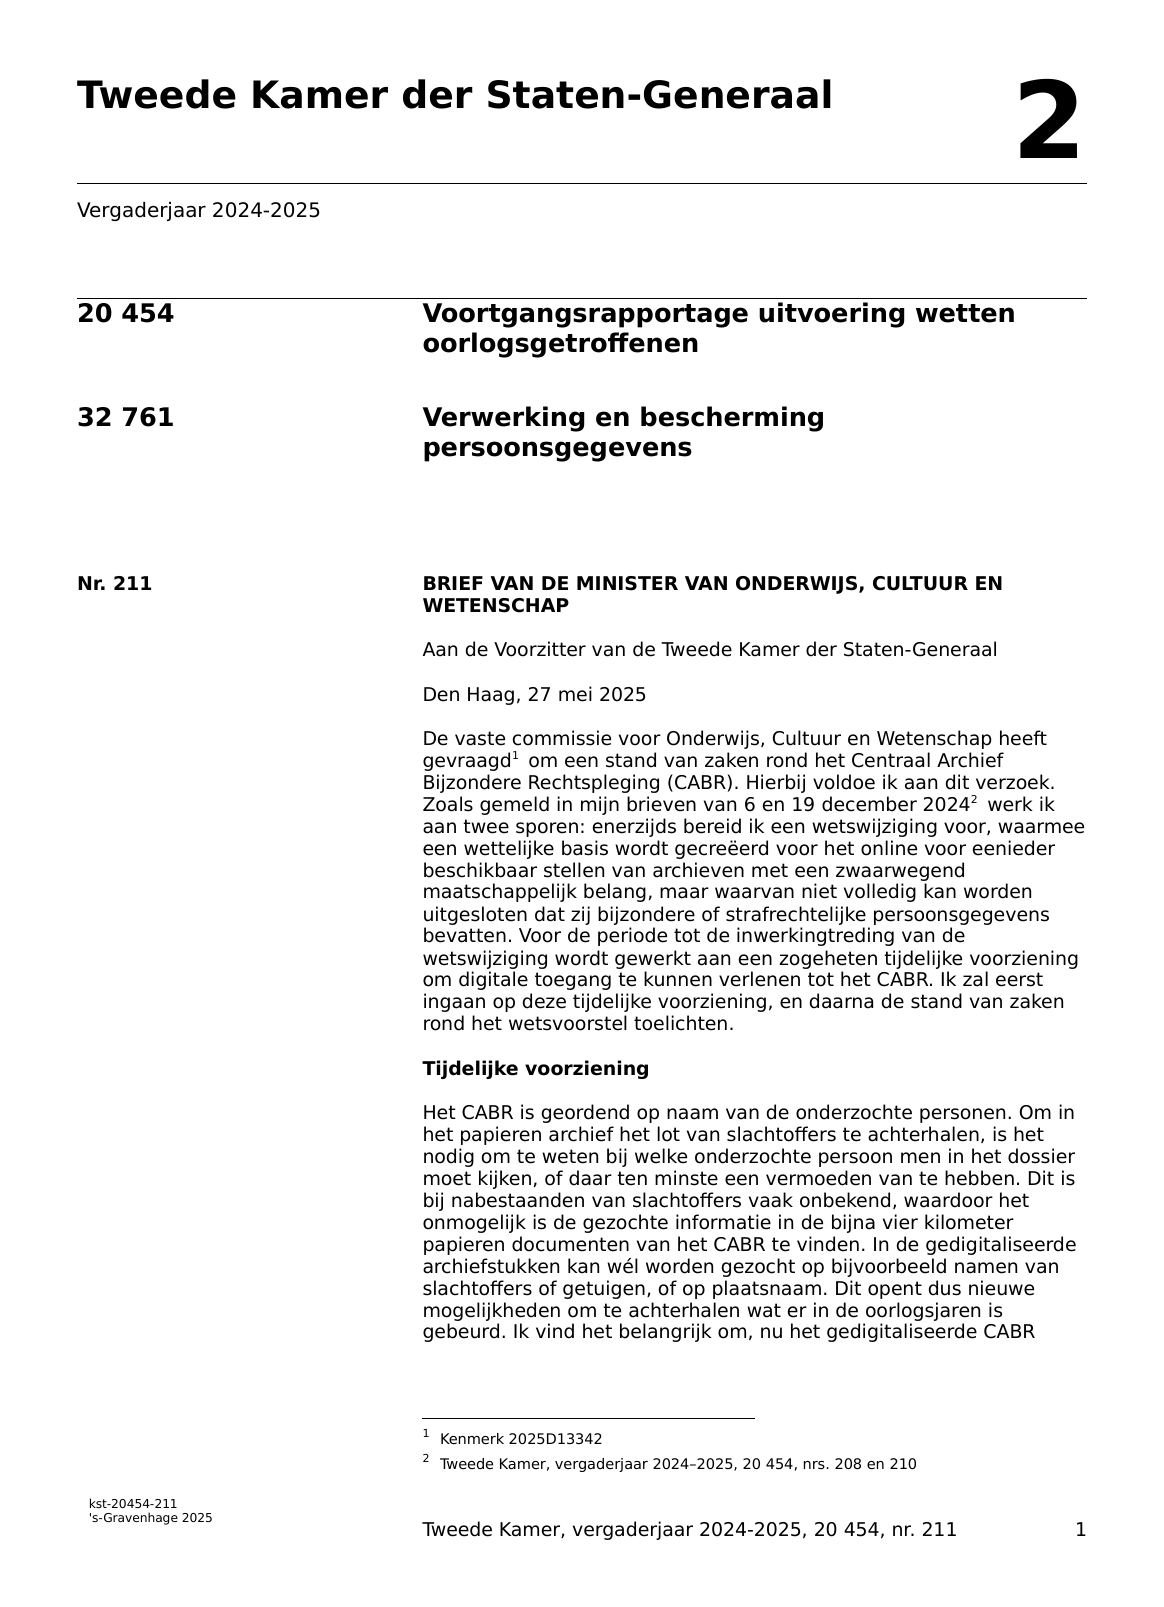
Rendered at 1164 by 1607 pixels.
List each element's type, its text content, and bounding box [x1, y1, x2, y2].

table_cell Vergaderjaar 2024-2025 [77, 184, 1087, 298]
text 's-Gravenhage 2025 [88, 1511, 323, 1525]
subtitle 32 761 Verwerking en bescherming persoonsgegevens [77, 403, 1087, 462]
text Het CABR is geordend op naam van de onderzochte personen. Om in het papieren archief het lot van slachtoffers te achterhalen, is het nodig om te weten bij welke onderzochte persoon men in het dossier moet kijken, of daar ten minste een vermoeden van te hebben. Dit is bij nabestaanden van slachtoffers vaak onbekend, waardoor het onmogelijk is de gezochte informatie in de bijna vier kilometer papieren documenten van het CABR te vinden. In de gedigitaliseerde archiefstukken kan wél worden gezocht op bijvoorbeeld namen van slachtoffers of getuigen, of op plaatsnaam. Dit opent dus nieuwe mogelijkheden om te achterhalen wat er in de oorlogsjaren is gebeurd. Ik vind het belangrijk om, nu het gedigitaliseerde CABR [422, 1102, 1087, 1343]
text Tweede Kamer, vergaderjaar 2024–2025, 20 454, nrs. 208 en 210 [422, 1452, 1087, 1474]
table_header 2 [886, 59, 1087, 183]
subtitle Tijdelijke voorziening [422, 1057, 1087, 1079]
text De vaste commissie voor Onderwijs, Cultuur en Wetenschap heeft gevraagd om een stand van zaken rond het Centraal Archief Bijzondere Rechtspleging (CABR). Hierbij voldoe ik aan dit verzoek. Zoals gemeld in mijn brieven van 6 en 19 december 2024 werk ik aan twee sporen: enerzijds bereid ik een wetswijziging voor, waarmee een wettelijke basis wordt gecreëerd voor het online voor eenieder beschikbaar stellen van archieven met een zwaarwegend maatschappelijk belang, maar waarvan niet volledig kan worden uitgesloten dat zij bijzondere of strafrechtelijke persoonsgegevens bevatten. Voor de periode tot de inwerkingtreding van de wetswijziging wordt gewerkt aan een zogeheten tijdelijke voorziening om digitale toegang te kunnen verlenen tot het CABR. Ik zal eerst ingaan op deze tijdelijke voorziening, en daarna de stand van zaken rond het wetsvoorstel toelichten. [422, 728, 1087, 1035]
text Kenmerk 2025D13342 [422, 1427, 1087, 1449]
text Den Haag, 27 mei 2025 [422, 683, 1087, 705]
text Aan de Voorzitter van de Tweede Kamer der Staten-Generaal [422, 639, 1087, 661]
subtitle Nr. 211 BRIEF VAN DE MINISTER VAN ONDERWIJS, CULTUUR EN WETENSCHAP [77, 573, 1087, 617]
subtitle 20 454 Voortgangsrapportage uitvoering wetten oorlogsgetroffenen [77, 299, 1087, 358]
table_header Tweede Kamer der Staten-Generaal [77, 59, 886, 183]
text kst-20454-211 [88, 1497, 323, 1511]
